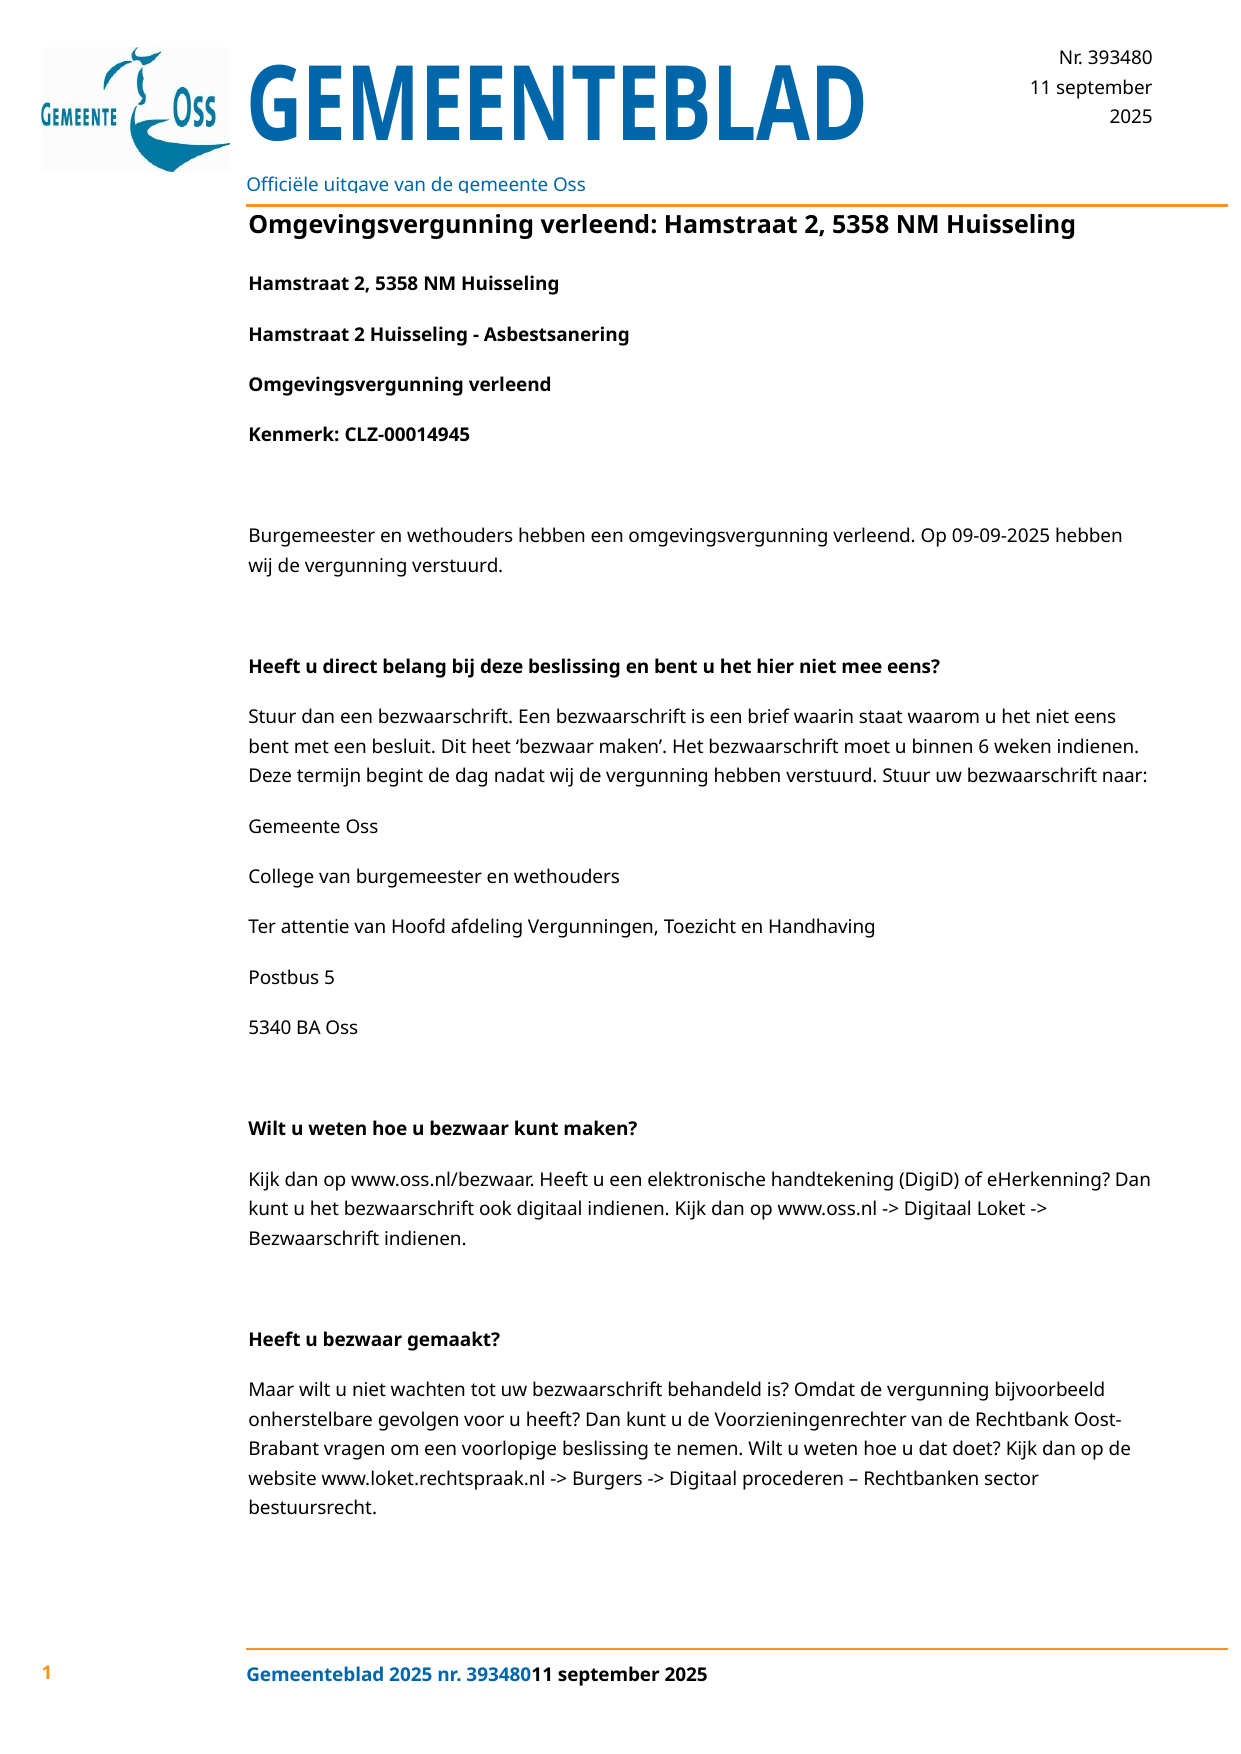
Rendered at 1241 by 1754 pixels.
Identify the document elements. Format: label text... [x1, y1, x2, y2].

picture [41, 47, 231, 172]
text College van burgemeester en wethouders [248, 863, 1152, 889]
text Hamstraat 2 Huisseling - Asbestsanering [248, 321, 1152, 346]
text Ter attentie van Hoofd afdeling Vergunningen, Toezicht en Handhaving [248, 914, 1152, 939]
text Heeft u direct belang bij deze beslissing en bent u het hier niet mee eens? [248, 653, 1152, 678]
text Kijk dan op www.oss.nl/bezwaar. Heeft u een elektronische handtekening (DigiD) of eHerkenning? Dan kunt u het bezwaarschrift ook digitaal indienen. Kijk dan op www.oss.nl -> Digitaal Loket -> Bezwaarschrift indienen. [248, 1166, 1152, 1251]
text Omgevingsvergunning verleend: Hamstraat 2, 5358 NM Huisseling [248, 207, 1152, 241]
text Kenmerk: CLZ-00014945 [248, 422, 1152, 447]
text Heeft u bezwaar gemaakt? [248, 1326, 1152, 1351]
text Omgevingsvergunning verleend [248, 371, 1152, 397]
text 5340 BA Oss [248, 1014, 1152, 1040]
text Burgemeester en wethouders hebben een omgevingsvergunning verleend. Op 09-09-2025 hebben wij de vergunning verstuurd. [248, 522, 1152, 578]
text Postbus 5 [248, 964, 1152, 990]
text Maar wilt u niet wachten tot uw bezwaarschrift behandeld is? Omdat de vergunning bijvoorbeeld onherstelbare gevolgen voor u heeft? Dan kunt u de Voorzieningenrechter van de Rechtbank Oost-Brabant vragen om een voorlopige beslissing te nemen. Wilt u weten hoe u dat doet? Kijk dan op de website www.loket.rechtspraak.nl -> Burgers -> Digitaal procederen – Rechtbanken sector bestuursrecht. [248, 1376, 1152, 1520]
text Gemeente Oss [248, 813, 1152, 838]
text Wilt u weten hoe u bezwaar kunt maken? [248, 1115, 1152, 1141]
text Hamstraat 2, 5358 NM Huisseling [248, 270, 1152, 296]
text Stuur dan een bezwaarschrift. Een bezwaarschrift is een brief waarin staat waarom u het niet eens bent met een besluit. Dit heet ‘bezwaar maken’. Het bezwaarschrift moet u binnen 6 weken indienen. Deze termijn begint de dag nadat wij de vergunning hebben verstuurd. Stuur uw bezwaarschrift naar: [248, 703, 1152, 788]
